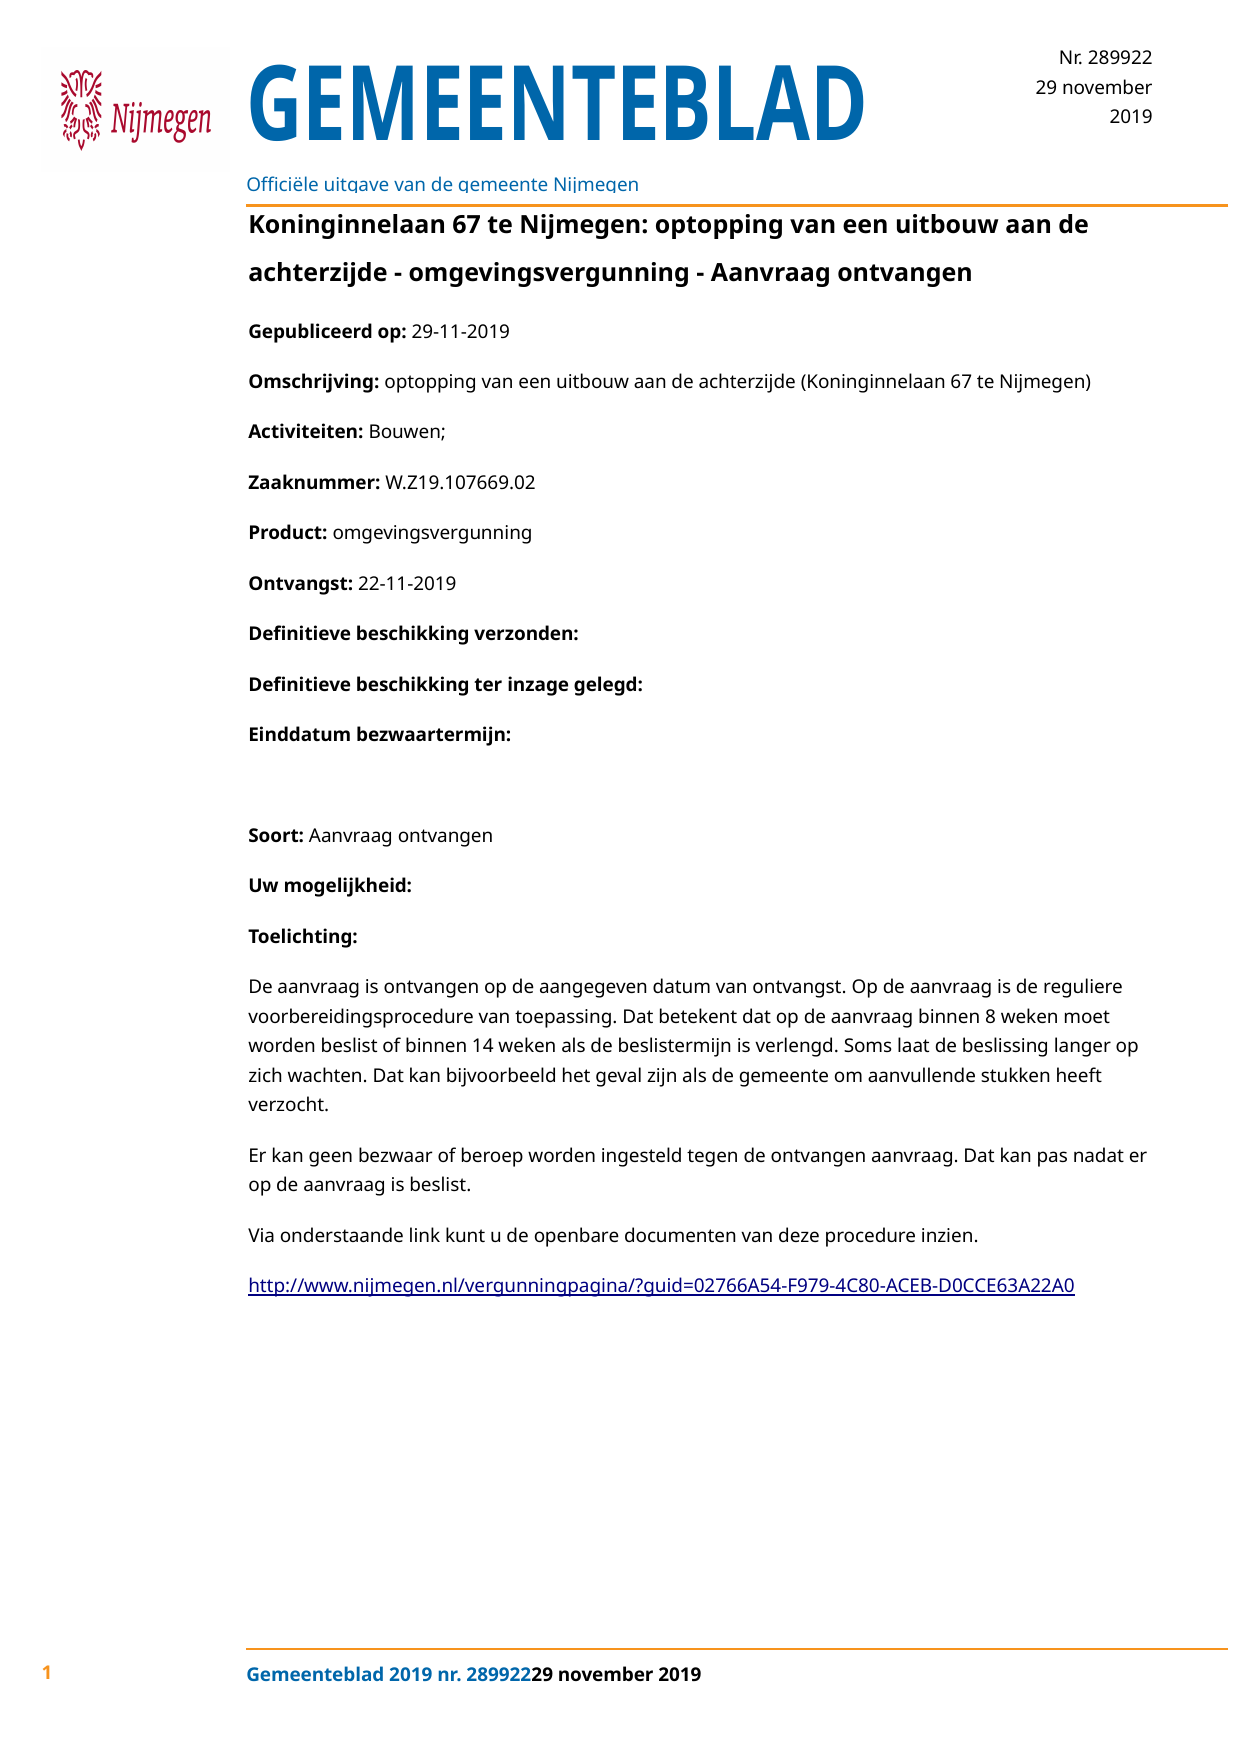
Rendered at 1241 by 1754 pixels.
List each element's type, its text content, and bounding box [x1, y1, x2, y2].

text Via onderstaande link kunt u de openbare documenten van deze procedure inzien. [248, 1222, 1152, 1248]
text Definitieve beschikking ter inzage gelegd: [248, 671, 1152, 697]
picture [41, 47, 231, 172]
text Gepubliceerd op: 29-11-2019 [248, 318, 1152, 344]
text Soort: Aanvraag ontvangen [248, 822, 1152, 848]
text Uw mogelijkheid: [248, 872, 1152, 898]
text Omschrijving: optopping van een uitbouw aan de achterzijde (Koninginnelaan 67 te Nijmegen) [248, 368, 1152, 394]
text De aanvraag is ontvangen op de aangegeven datum van ontvangst. Op de aanvraag is de reguliere voorbereidingsprocedure van toepassing. Dat betekent dat op de aanvraag binnen 8 weken moet worden beslist of binnen 14 weken als de beslistermijn is verlengd. Soms laat de beslissing langer op zich wachten. Dat kan bijvoorbeeld het geval zijn als de gemeente om aanvullende stukken heeft verzocht. [248, 973, 1152, 1117]
text Toelichting: [248, 923, 1152, 949]
text Ontvangst: 22-11-2019 [248, 570, 1152, 596]
text Koninginnelaan 67 te Nijmegen: optopping van een uitbouw aan de achterzijde - omgevingsvergunning - Aanvraag ontvangen [248, 207, 1152, 288]
text Product: omgevingsvergunning [248, 519, 1152, 545]
text Zaaknummer: W.Z19.107669.02 [248, 469, 1152, 495]
text Activiteiten: Bouwen; [248, 419, 1152, 444]
text http://www.nijmegen.nl/vergunningpagina/?guid=02766A54-F979-4C80-ACEB-D0CCE63A22A0 [248, 1272, 1152, 1298]
text Definitieve beschikking verzonden: [248, 620, 1152, 646]
text Er kan geen bezwaar of beroep worden ingesteld tegen de ontvangen aanvraag. Dat kan pas nadat er op de aanvraag is beslist. [248, 1142, 1152, 1197]
text Einddatum bezwaartermijn: [248, 721, 1152, 747]
